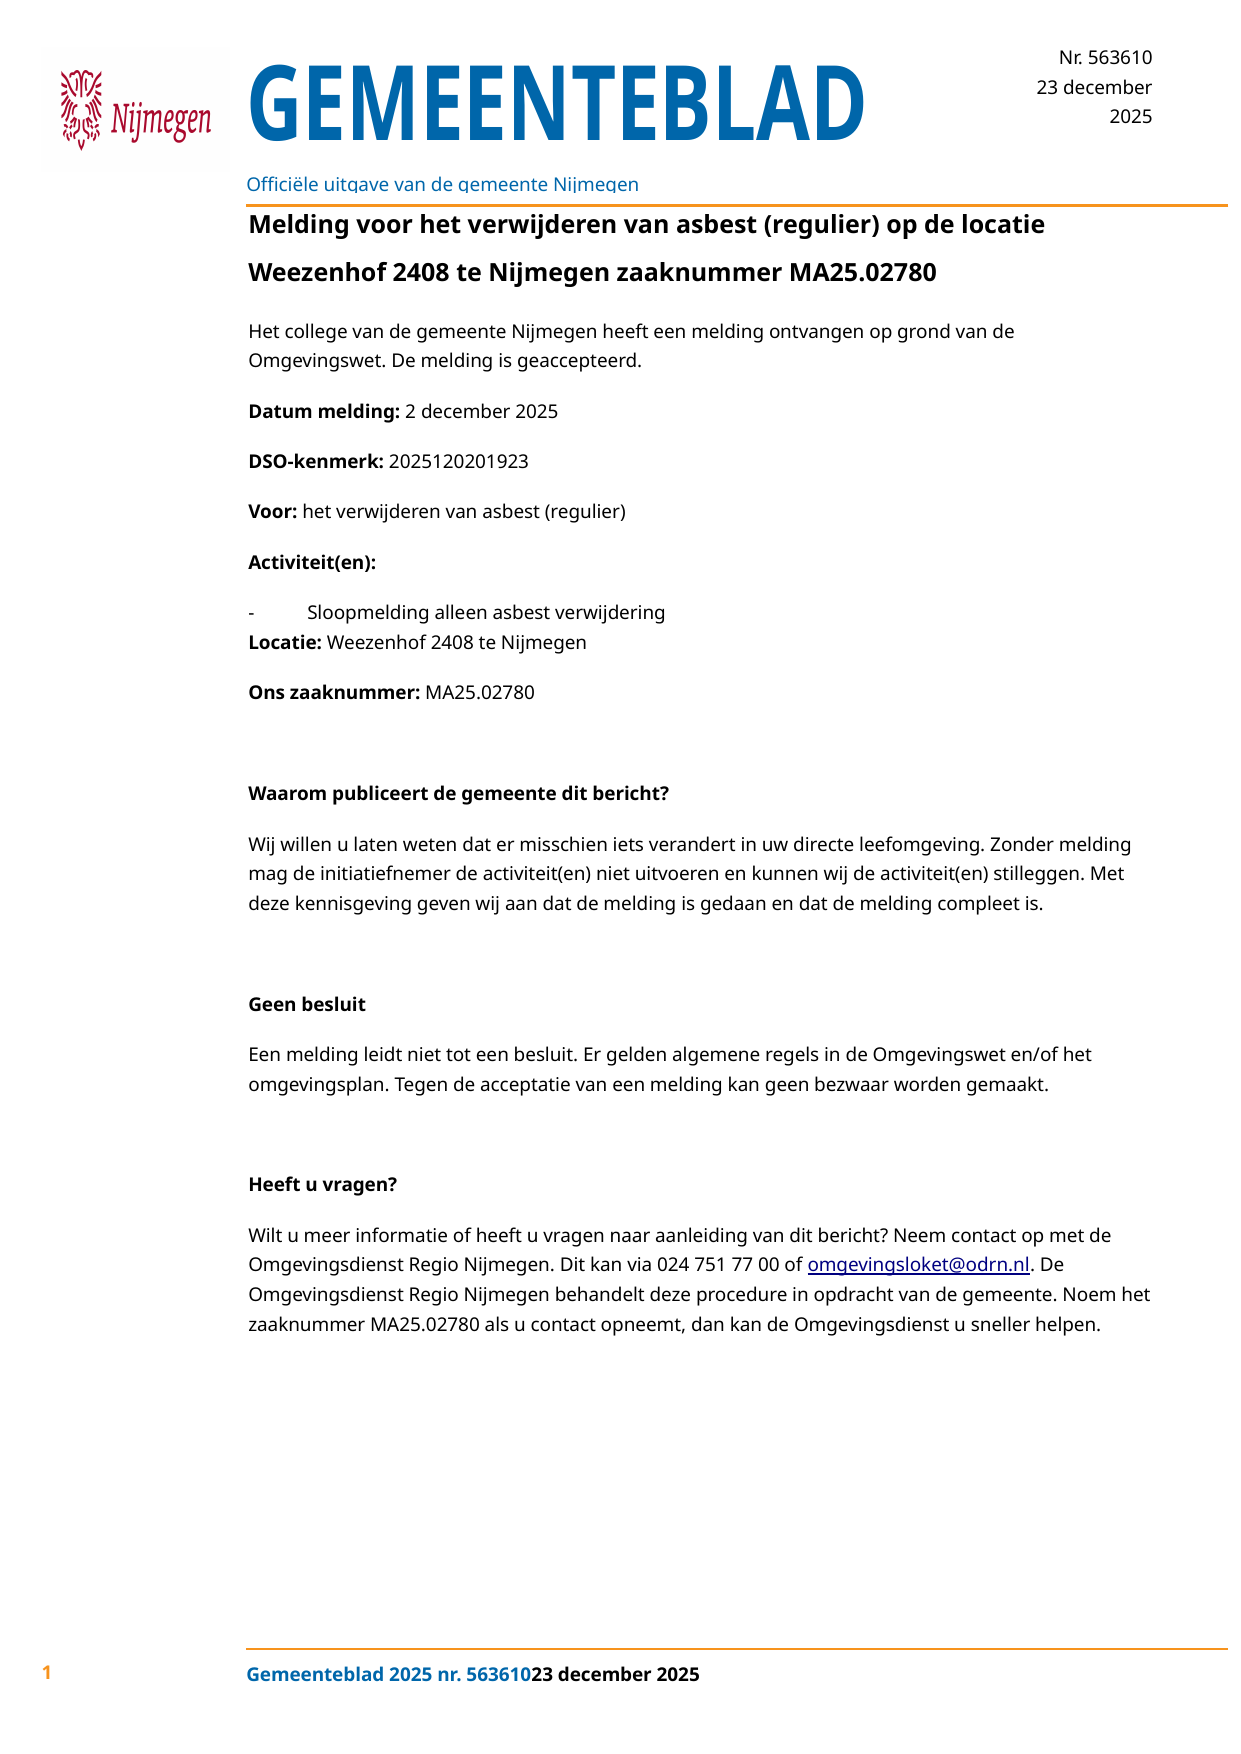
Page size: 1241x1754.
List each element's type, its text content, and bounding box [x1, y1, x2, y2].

text Geen besluit [248, 991, 1152, 1017]
text Melding voor het verwijderen van asbest (regulier) op de locatie Weezenhof 2408 te Nijmegen zaaknummer MA25.02780 [248, 207, 1152, 288]
text Locatie: Weezenhof 2408 te Nijmegen [248, 629, 1152, 655]
picture [41, 47, 231, 172]
text Heeft u vragen? [248, 1172, 1152, 1197]
text DSO-kenmerk: 2025120201923 [248, 448, 1152, 474]
text Voor: het verwijderen van asbest (regulier) [248, 499, 1152, 524]
list Sloopmelding alleen asbest verwijdering [248, 599, 1152, 625]
text Datum melding: 2 december 2025 [248, 398, 1152, 424]
text Wilt u meer informatie of heeft u vragen naar aanleiding van dit bericht? Neem contact op met de Omgevingsdienst Regio Nijmegen. Dit kan via 024 751 77 00 of omgevingsloket@odrn.nl. De Omgevingsdienst Regio Nijmegen behandelt deze procedure in opdracht van de gemeente. Noem het zaaknummer MA25.02780 als u contact opneemt, dan kan de Omgevingsdienst u sneller helpen. [248, 1222, 1152, 1337]
text Activiteit(en): [248, 549, 1152, 575]
text Een melding leidt niet tot een besluit. Er gelden algemene regels in de Omgevingswet en/of het omgevingsplan. Tegen de acceptatie van een melding kan geen bezwaar worden gemaakt. [248, 1041, 1152, 1097]
text Waarom publiceert de gemeente dit bericht? [248, 780, 1152, 806]
text Het college van de gemeente Nijmegen heeft een melding ontvangen op grond van de Omgevingswet. De melding is geaccepteerd. [248, 318, 1152, 373]
text Ons zaaknummer: MA25.02780 [248, 679, 1152, 705]
text Wij willen u laten weten dat er misschien iets verandert in uw directe leefomgeving. Zonder melding mag de initiatiefnemer de activiteit(en) niet uitvoeren en kunnen wij de activiteit(en) stilleggen. Met deze kennisgeving geven wij aan dat de melding is gedaan en dat de melding compleet is. [248, 831, 1152, 916]
